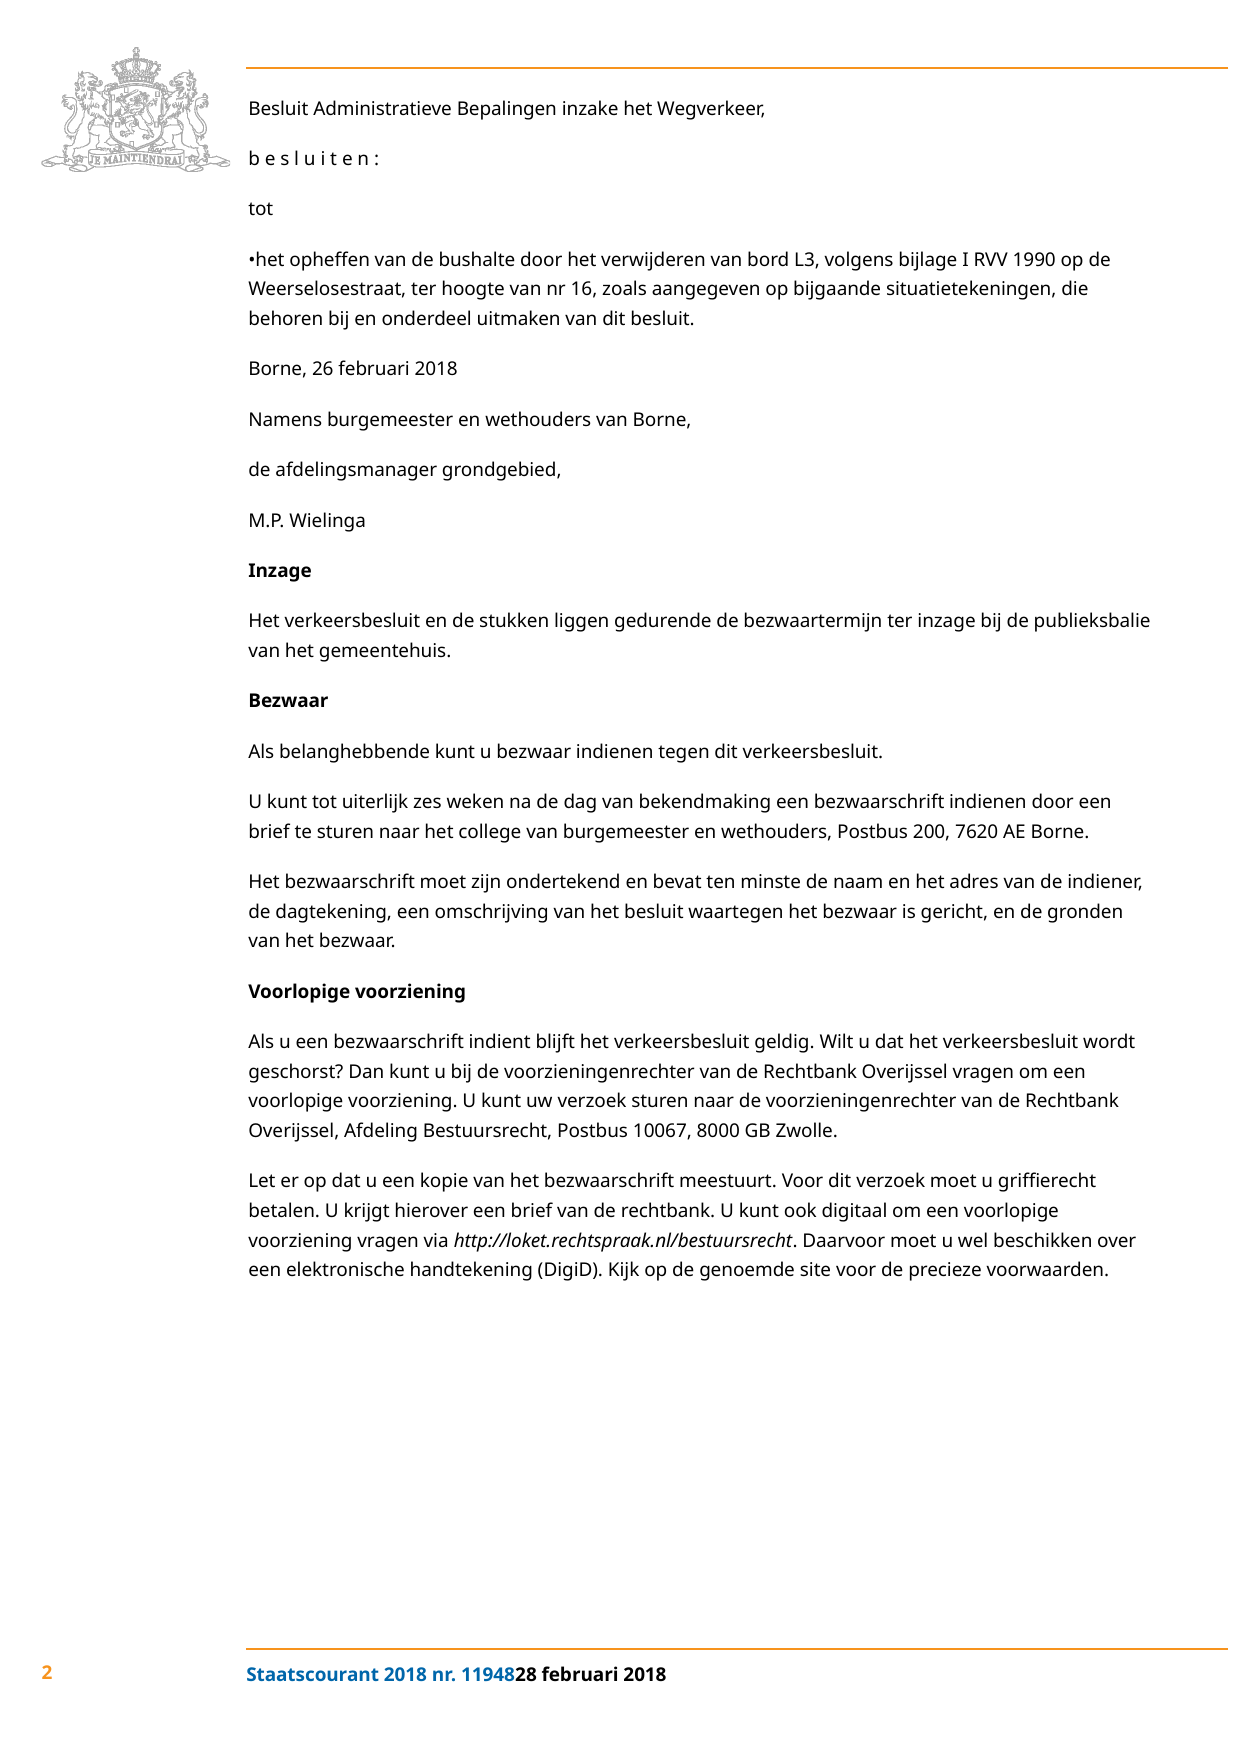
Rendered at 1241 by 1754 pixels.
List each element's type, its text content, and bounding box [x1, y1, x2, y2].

text de afdelingsmanager grondgebied, [248, 456, 1152, 482]
text Inzage [248, 557, 1152, 583]
text Let er op dat u een kopie van het bezwaarschrift meestuurt. Voor dit verzoek moet u griffierecht betalen. U krijgt hierover een brief van de rechtbank. U kunt ook digitaal om een voorlopige voorziening vragen via http://loket.rechtspraak.nl/bestuursrecht. Daarvoor moet u wel beschikken over een elektronische handtekening (DigiD). Kijk op de genoemde site voor de precieze voorwaarden. [248, 1168, 1152, 1282]
text M.P. Wielinga [248, 507, 1152, 533]
picture [41, 47, 231, 172]
text Namens burgemeester en wethouders van Borne, [248, 406, 1152, 432]
text Bezwaar [248, 688, 1152, 713]
text U kunt tot uiterlijk zes weken na de dag van bekendmaking een bezwaarschrift indienen door een brief te sturen naar het college van burgemeester en wethouders, Postbus 200, 7620 AE Borne. [248, 788, 1152, 844]
text Als u een bezwaarschrift indient blijft het verkeersbesluit geldig. Wilt u dat het verkeersbesluit wordt geschorst? Dan kunt u bij de voorzieningenrechter van de Rechtbank Overijssel vragen om een voorlopige voorziening. U kunt uw verzoek sturen naar de voorzieningenrechter van de Rechtbank Overijssel, Afdeling Bestuursrecht, Postbus 10067, 8000 GB Zwolle. [248, 1028, 1152, 1143]
text Borne, 26 februari 2018 [248, 356, 1152, 381]
text •het opheffen van de bushalte door het verwijderen van bord L3, volgens bijlage I RVV 1990 op de Weerselosestraat, ter hoogte van nr 16, zoals aangegeven op bijgaande situatietekeningen, die behoren bij en onderdeel uitmaken van dit besluit. [248, 246, 1152, 331]
text Het verkeersbesluit en de stukken liggen gedurende de bezwaartermijn ter inzage bij de publieksbalie van het gemeentehuis. [248, 608, 1152, 663]
text b e s l u i t e n : [248, 145, 1152, 171]
text Het bezwaarschrift moet zijn ondertekend en bevat ten minste de naam en het adres van de indiener, de dagtekening, een omschrijving van het besluit waartegen het bezwaar is gericht, en de gronden van het bezwaar. [248, 868, 1152, 953]
text Besluit Administratieve Bepalingen inzake het Wegverkeer, [248, 95, 1152, 121]
text Als belanghebbende kunt u bezwaar indienen tegen dit verkeersbesluit. [248, 738, 1152, 764]
text tot [248, 196, 1152, 221]
text Voorlopige voorziening [248, 978, 1152, 1004]
